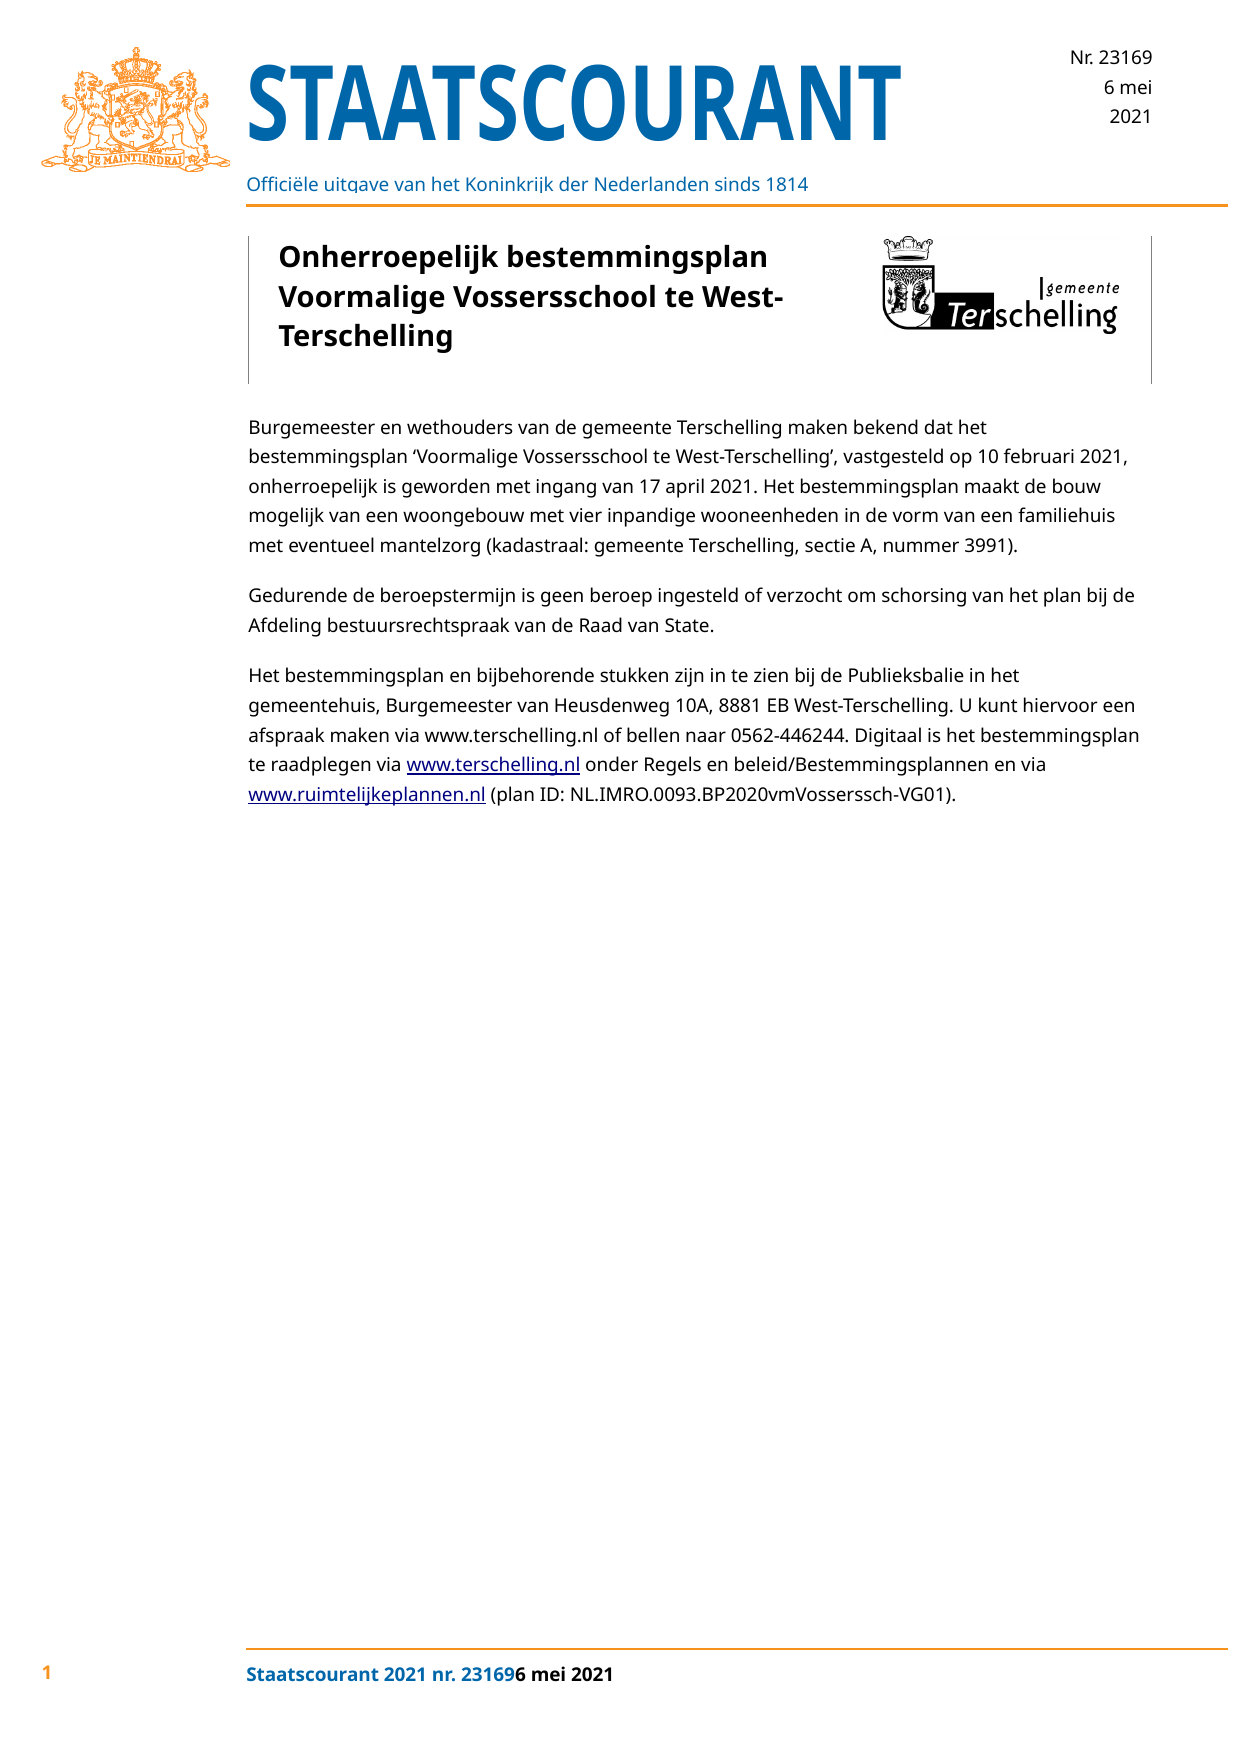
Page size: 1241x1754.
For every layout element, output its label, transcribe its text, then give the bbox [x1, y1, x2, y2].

table_header [850, 236, 1151, 384]
picture [41, 47, 231, 172]
table_header Onherroepelijk bestemmingsplan Voormalige Vossersschool te West-Terschelling [249, 236, 850, 384]
text Het bestemmingsplan en bijbehorende stukken zijn in te zien bij de Publieksbalie in het gemeentehuis, Burgemeester van Heusdenweg 10A, 8881 EB West-Terschelling. U kunt hiervoor een afspraak maken via www.terschelling.nl of bellen naar 0562-446244. Digitaal is het bestemmingsplan te raadplegen via www.terschelling.nl onder Regels en beleid/Bestemmingsplannen en via www.ruimtelijkeplannen.nl (plan ID: NL.IMRO.0093.BP2020vmVosserssch-VG01). [248, 663, 1152, 807]
text Burgemeester en wethouders van de gemeente Terschelling maken bekend dat het bestemmingsplan ‘Voormalige Vossersschool te West-Terschelling’, vastgesteld op 10 februari 2021, onherroepelijk is geworden met ingang van 17 april 2021. Het bestemmingsplan maakt de bouw mogelijk van een woongebouw met vier inpandige wooneenheden in de vorm van een familiehuis met eventueel mantelzorg (kadastraal: gemeente Terschelling, sectie A, nummer 3991). [248, 414, 1152, 558]
picture [882, 236, 1119, 334]
text Gedurende de beroepstermijn is geen beroep ingesteld of verzocht om schorsing van het plan bij de Afdeling bestuursrechtspraak van de Raad van State. [248, 583, 1152, 638]
